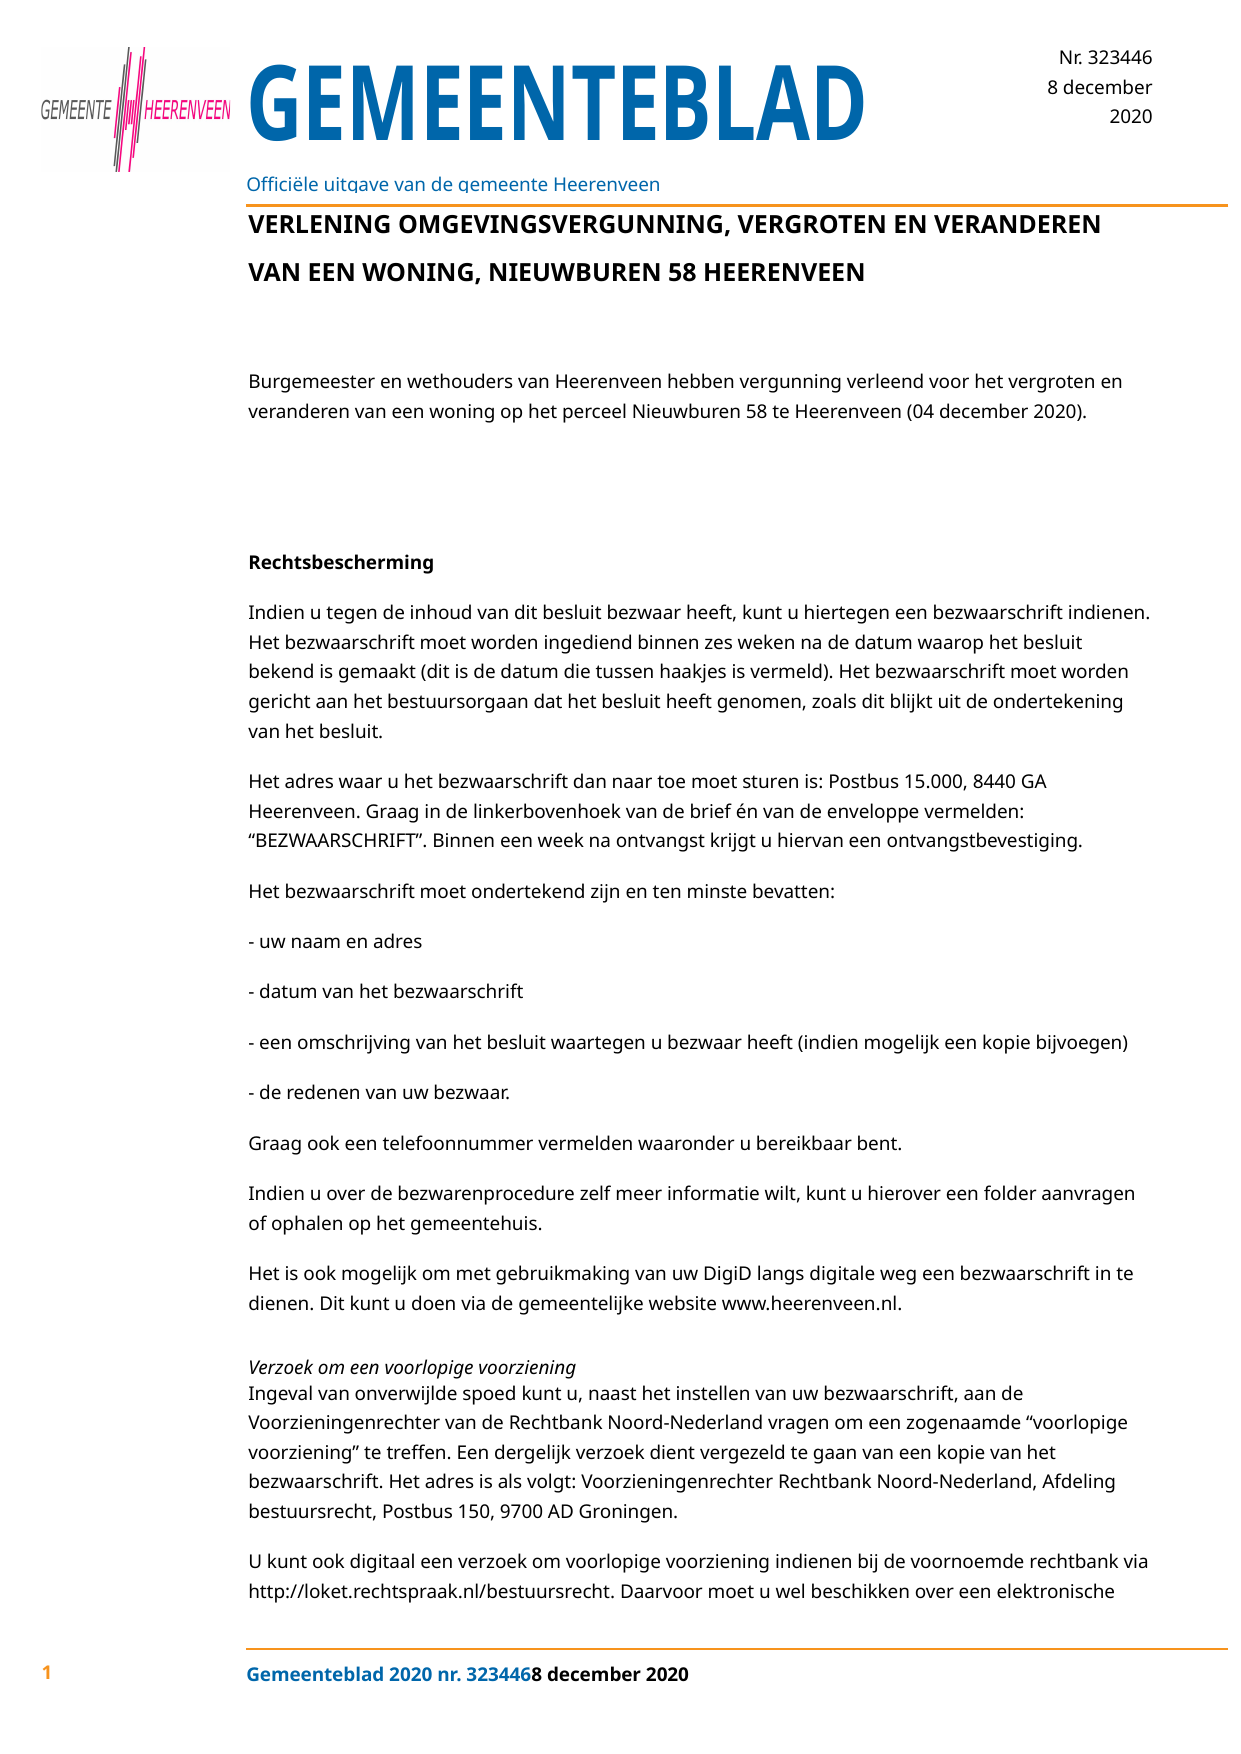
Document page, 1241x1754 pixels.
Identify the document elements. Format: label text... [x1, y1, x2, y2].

text - datum van het bezwaarschrift [248, 979, 1152, 1004]
text Ingeval van onverwijlde spoed kunt u, naast het instellen van uw bezwaarschrift, aan de Voorzieningenrechter van de Rechtbank Noord-Nederland vragen om een zogenaamde “voorlopige voorziening” te treffen. Een dergelijk verzoek dient vergezeld te gaan van een kopie van het bezwaarschrift. Het adres is als volgt: Voorzieningenrechter Rechtbank Noord-Nederland, Afdeling bestuursrecht, Postbus 150, 9700 AD Groningen. [248, 1380, 1152, 1524]
text Indien u over de bezwarenprocedure zelf meer informatie wilt, kunt u hierover een folder aanvragen of ophalen op het gemeentehuis. [248, 1180, 1152, 1236]
text - een omschrijving van het besluit waartegen u bezwaar heeft (indien mogelijk een kopie bijvoegen) [248, 1029, 1152, 1055]
text Verzoek om een voorlopige voorziening [248, 1354, 1152, 1380]
text Burgemeester en wethouders van Heerenveen hebben vergunning verleend voor het vergroten en veranderen van een woning op het perceel Nieuwburen 58 te Heerenveen (04 december 2020). [248, 368, 1152, 424]
text - de redenen van uw bezwaar. [248, 1079, 1152, 1105]
text U kunt ook digitaal een verzoek om voorlopige voorziening indienen bij de voornoemde rechtbank via http://loket.rechtspraak.nl/bestuursrecht. Daarvoor moet u wel beschikken over een elektronische [248, 1548, 1152, 1604]
text Het adres waar u het bezwaarschrift dan naar toe moet sturen is: Postbus 15.000, 8440 GA Heerenveen. Graag in de linkerbovenhoek van de brief én van de enveloppe vermelden: “BEZWAARSCHRIFT”. Binnen een week na ontvangst krijgt u hiervan een ontvangstbevestiging. [248, 768, 1152, 853]
text Het bezwaarschrift moet ondertekend zijn en ten minste bevatten: [248, 878, 1152, 904]
text Rechtsbescherming [248, 549, 1152, 575]
text - uw naam en adres [248, 928, 1152, 954]
picture [41, 47, 231, 172]
text Indien u tegen de inhoud van dit besluit bezwaar heeft, kunt u hiertegen een bezwaarschrift indienen. Het bezwaarschrift moet worden ingediend binnen zes weken na de datum waarop het besluit bekend is gemaakt (dit is de datum die tussen haakjes is vermeld). Het bezwaarschrift moet worden gericht aan het bestuursorgaan dat het besluit heeft genomen, zoals dit blijkt uit de ondertekening van het besluit. [248, 599, 1152, 744]
text Het is ook mogelijk om met gebruikmaking van uw DigiD langs digitale weg een bezwaarschrift in te dienen. Dit kunt u doen via de gemeentelijke website www.heerenveen.nl. [248, 1260, 1152, 1316]
text Graag ook een telefoonnummer vermelden waaronder u bereikbaar bent. [248, 1130, 1152, 1156]
text VERLENING OMGEVINGSVERGUNNING, VERGROTEN EN VERANDEREN VAN EEN WONING, NIEUWBUREN 58 HEERENVEEN [248, 207, 1152, 288]
